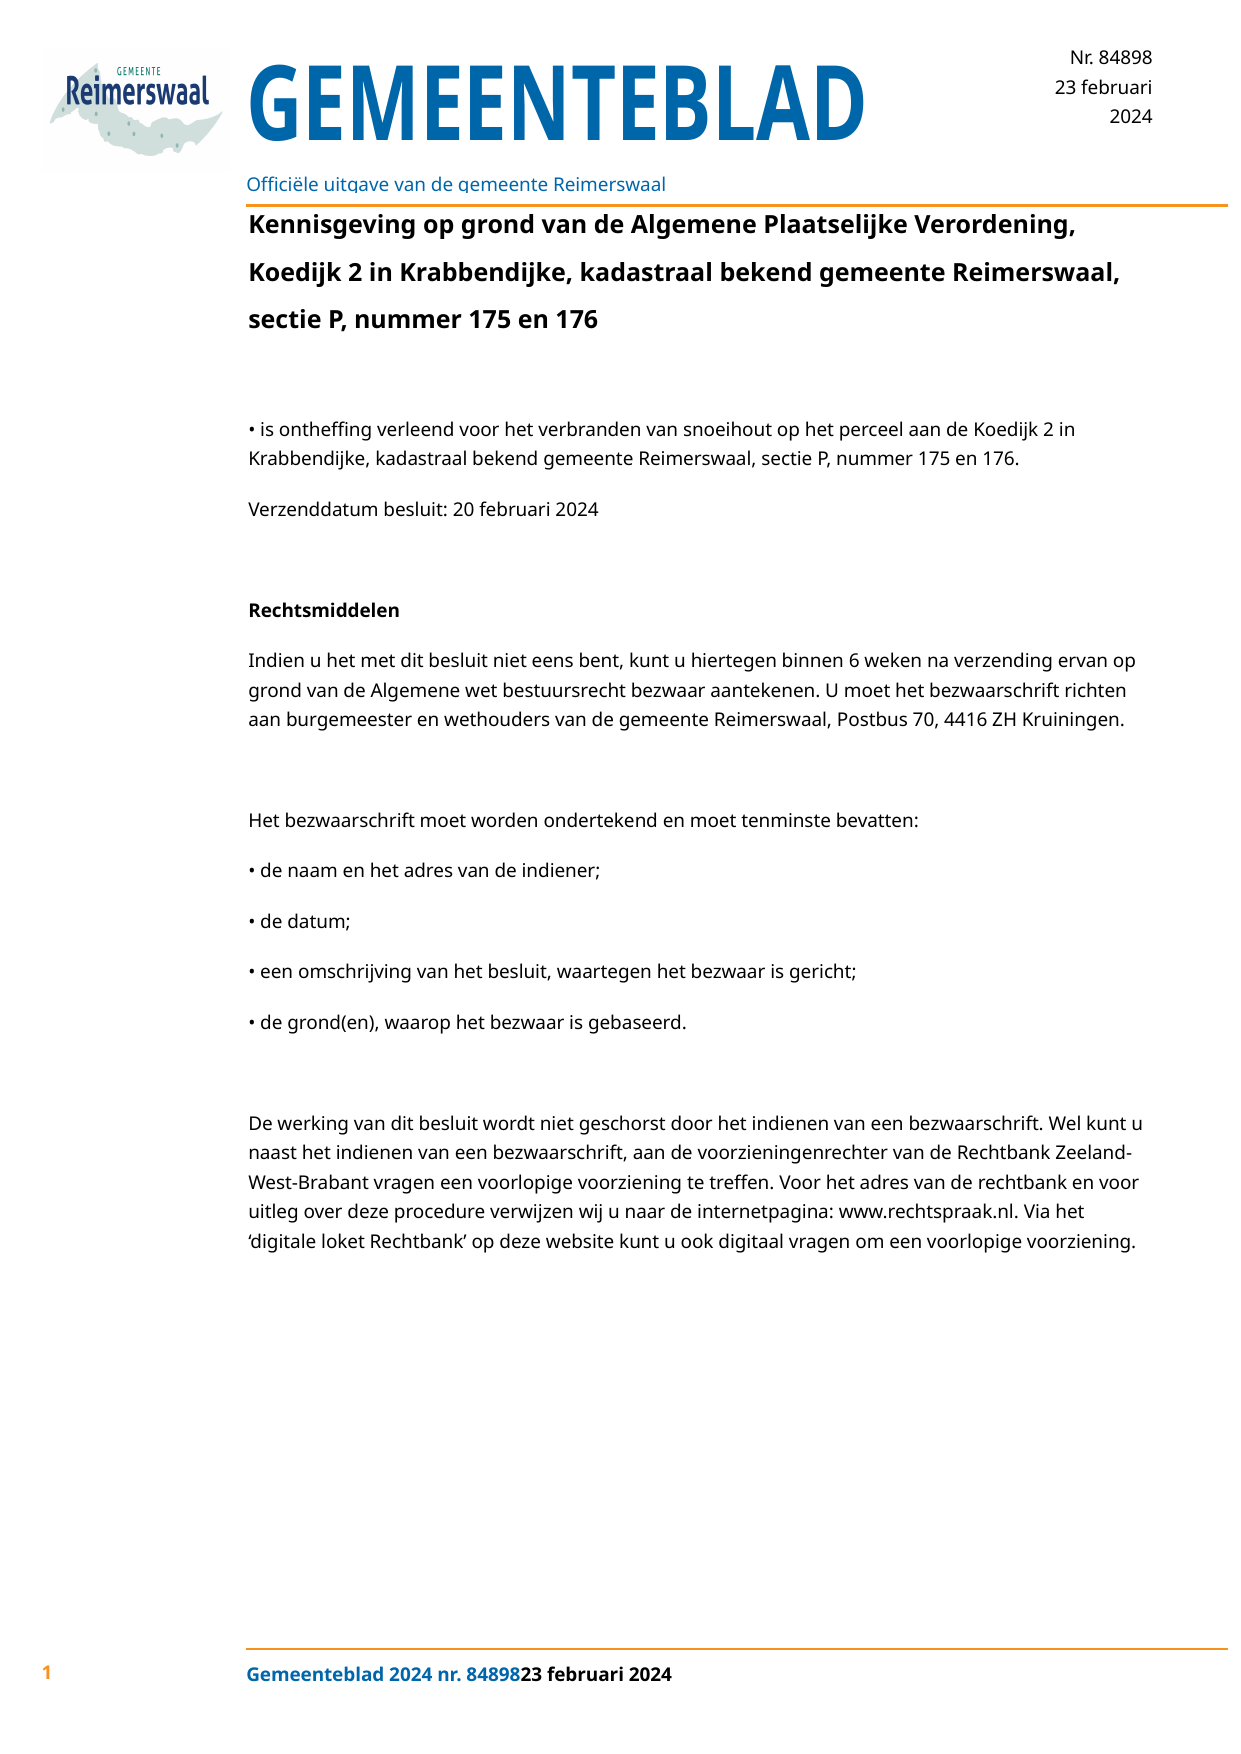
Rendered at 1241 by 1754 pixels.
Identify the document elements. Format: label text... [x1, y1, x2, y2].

text De werking van dit besluit wordt niet geschorst door het indienen van een bezwaarschrift. Wel kunt u naast het indienen van een bezwaarschrift, aan de voorzieningenrechter van de Rechtbank Zeeland-West-Brabant vragen een voorlopige voorziening te treffen. Voor het adres van de rechtbank en voor uitleg over deze procedure verwijzen wij u naar de internetpagina: www.rechtspraak.nl. Via het ‘digitale loket Rechtbank’ op deze website kunt u ook digitaal vragen om een voorlopige voorziening. [248, 1110, 1152, 1254]
text • de datum; [248, 908, 1152, 934]
text Het bezwaarschrift moet worden ondertekend en moet tenminste bevatten: [248, 807, 1152, 833]
text • de naam en het adres van de indiener; [248, 858, 1152, 883]
text • een omschrijving van het besluit, waartegen het bezwaar is gericht; [248, 958, 1152, 984]
text Rechtsmiddelen [248, 597, 1152, 622]
picture [41, 47, 231, 172]
text • de grond(en), waarop het bezwaar is gebaseerd. [248, 1009, 1152, 1034]
text Verzenddatum besluit: 20 februari 2024 [248, 496, 1152, 522]
text Indien u het met dit besluit niet eens bent, kunt u hiertegen binnen 6 weken na verzending ervan op grond van de Algemene wet bestuursrecht bezwaar aantekenen. U moet het bezwaarschrift richten aan burgemeester en wethouders van de gemeente Reimerswaal, Postbus 70, 4416 ZH Kruiningen. [248, 647, 1152, 732]
text Kennisgeving op grond van de Algemene Plaatselijke Verordening, Koedijk 2 in Krabbendijke, kadastraal bekend gemeente Reimerswaal, sectie P, nummer 175 en 176 [248, 207, 1152, 336]
text • is ontheffing verleend voor het verbranden van snoeihout op het perceel aan de Koedijk 2 in Krabbendijke, kadastraal bekend gemeente Reimerswaal, sectie P, nummer 175 en 176. [248, 416, 1152, 471]
